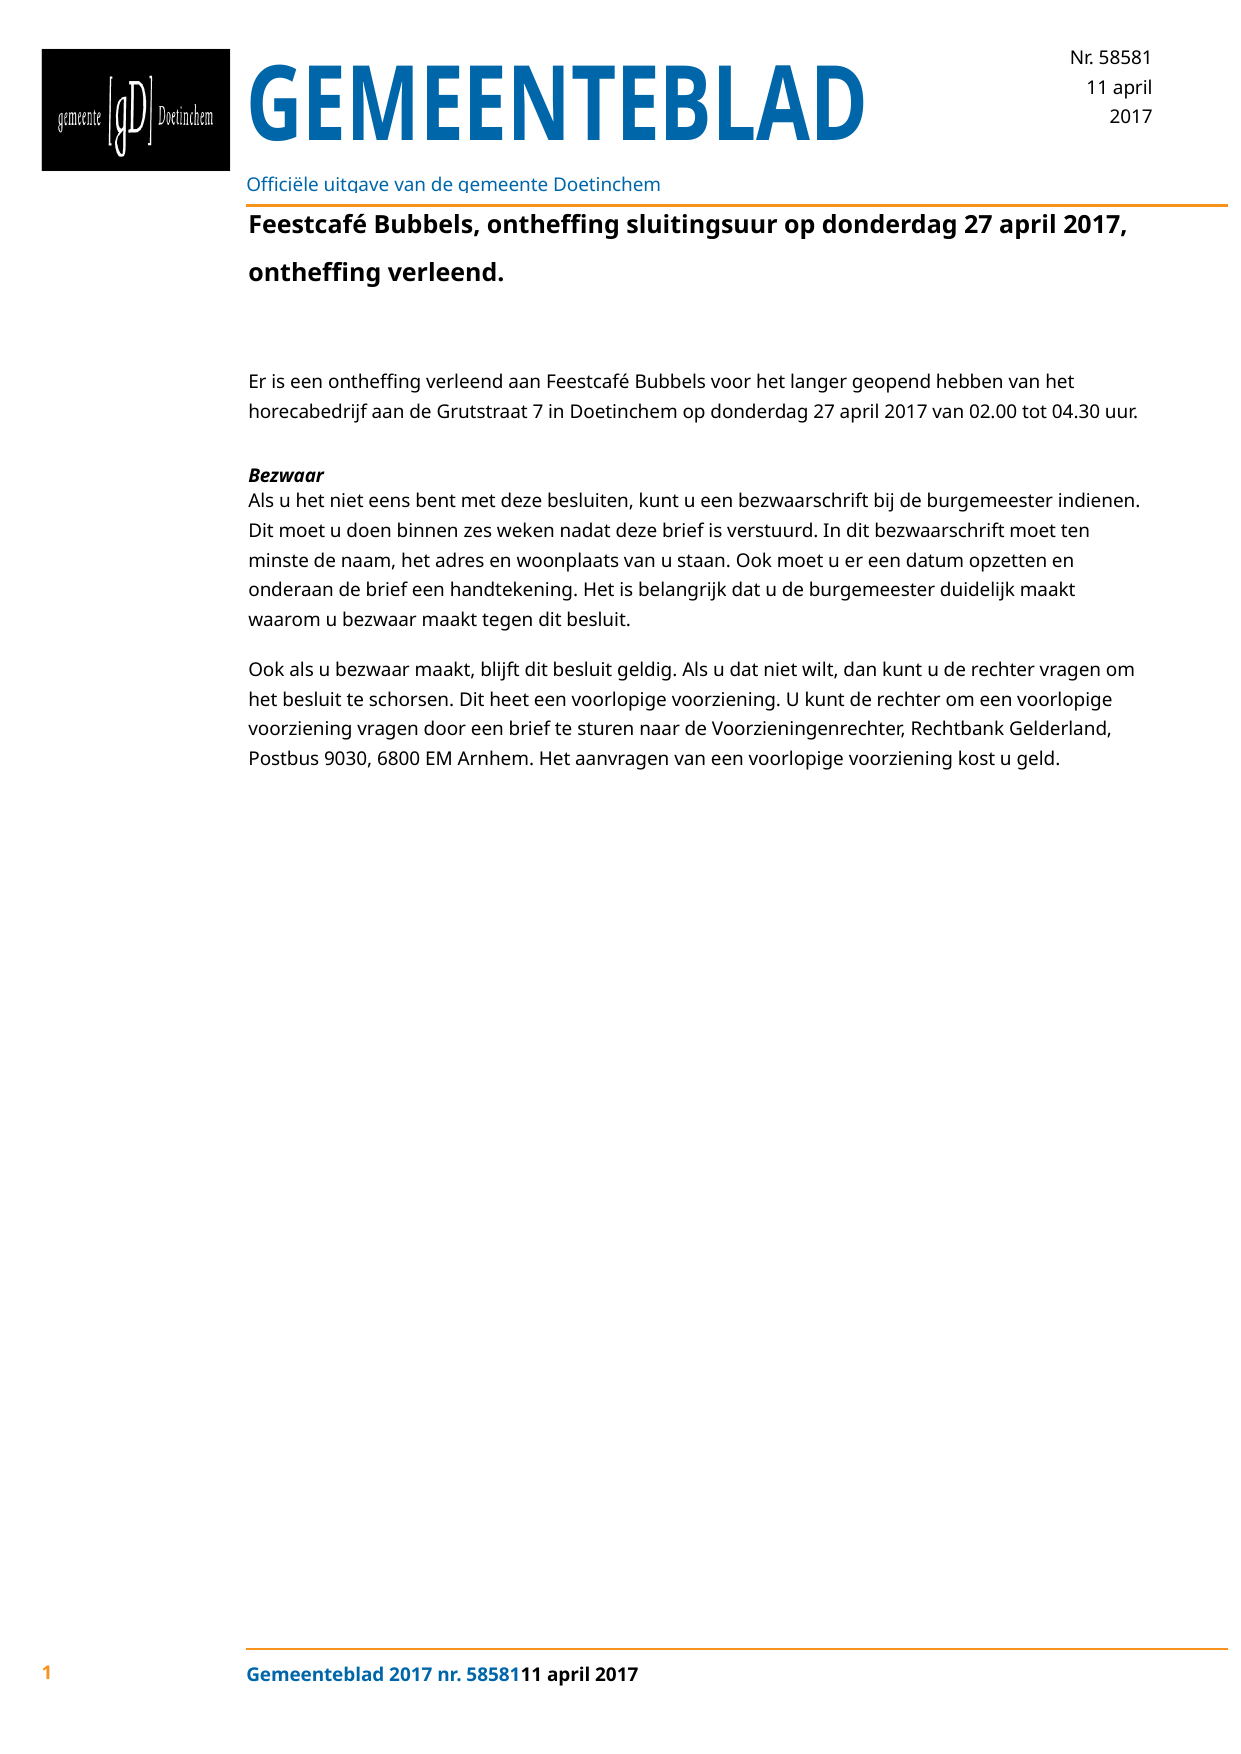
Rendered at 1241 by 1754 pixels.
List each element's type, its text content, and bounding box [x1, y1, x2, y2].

text Er is een ontheffing verleend aan Feestcafé Bubbels voor het langer geopend hebben van het horecabedrijf aan de Grutstraat 7 in Doetinchem op donderdag 27 april 2017 van 02.00 tot 04.30 uur. [248, 368, 1152, 424]
text Ook als u bezwaar maakt, blijft dit besluit geldig. Als u dat niet wilt, dan kunt u de rechter vragen om het besluit te schorsen. Dit heet een voorlopige voorziening. U kunt de rechter om een voorlopige voorziening vragen door een brief te sturen naar de Voorzieningenrechter, Rechtbank Gelderland, Postbus 9030, 6800 EM Arnhem. Het aanvragen van een voorlopige voorziening kost u geld. [248, 656, 1152, 771]
text Als u het niet eens bent met deze besluiten, kunt u een bezwaarschrift bij de burgemeester indienen. Dit moet u doen binnen zes weken nadat deze brief is verstuurd. In dit bezwaarschrift moet ten minste de naam, het adres en woonplaats van u staan. Ook moet u er een datum opzetten en onderaan de brief een handtekening. Het is belangrijk dat u de burgemeester duidelijk maakt waarom u bezwaar maakt tegen dit besluit. [248, 488, 1152, 632]
picture [41, 47, 231, 172]
text Feestcafé Bubbels, ontheffing sluitingsuur op donderdag 27 april 2017, ontheffing verleend. [248, 207, 1152, 288]
text Bezwaar [248, 462, 1152, 488]
